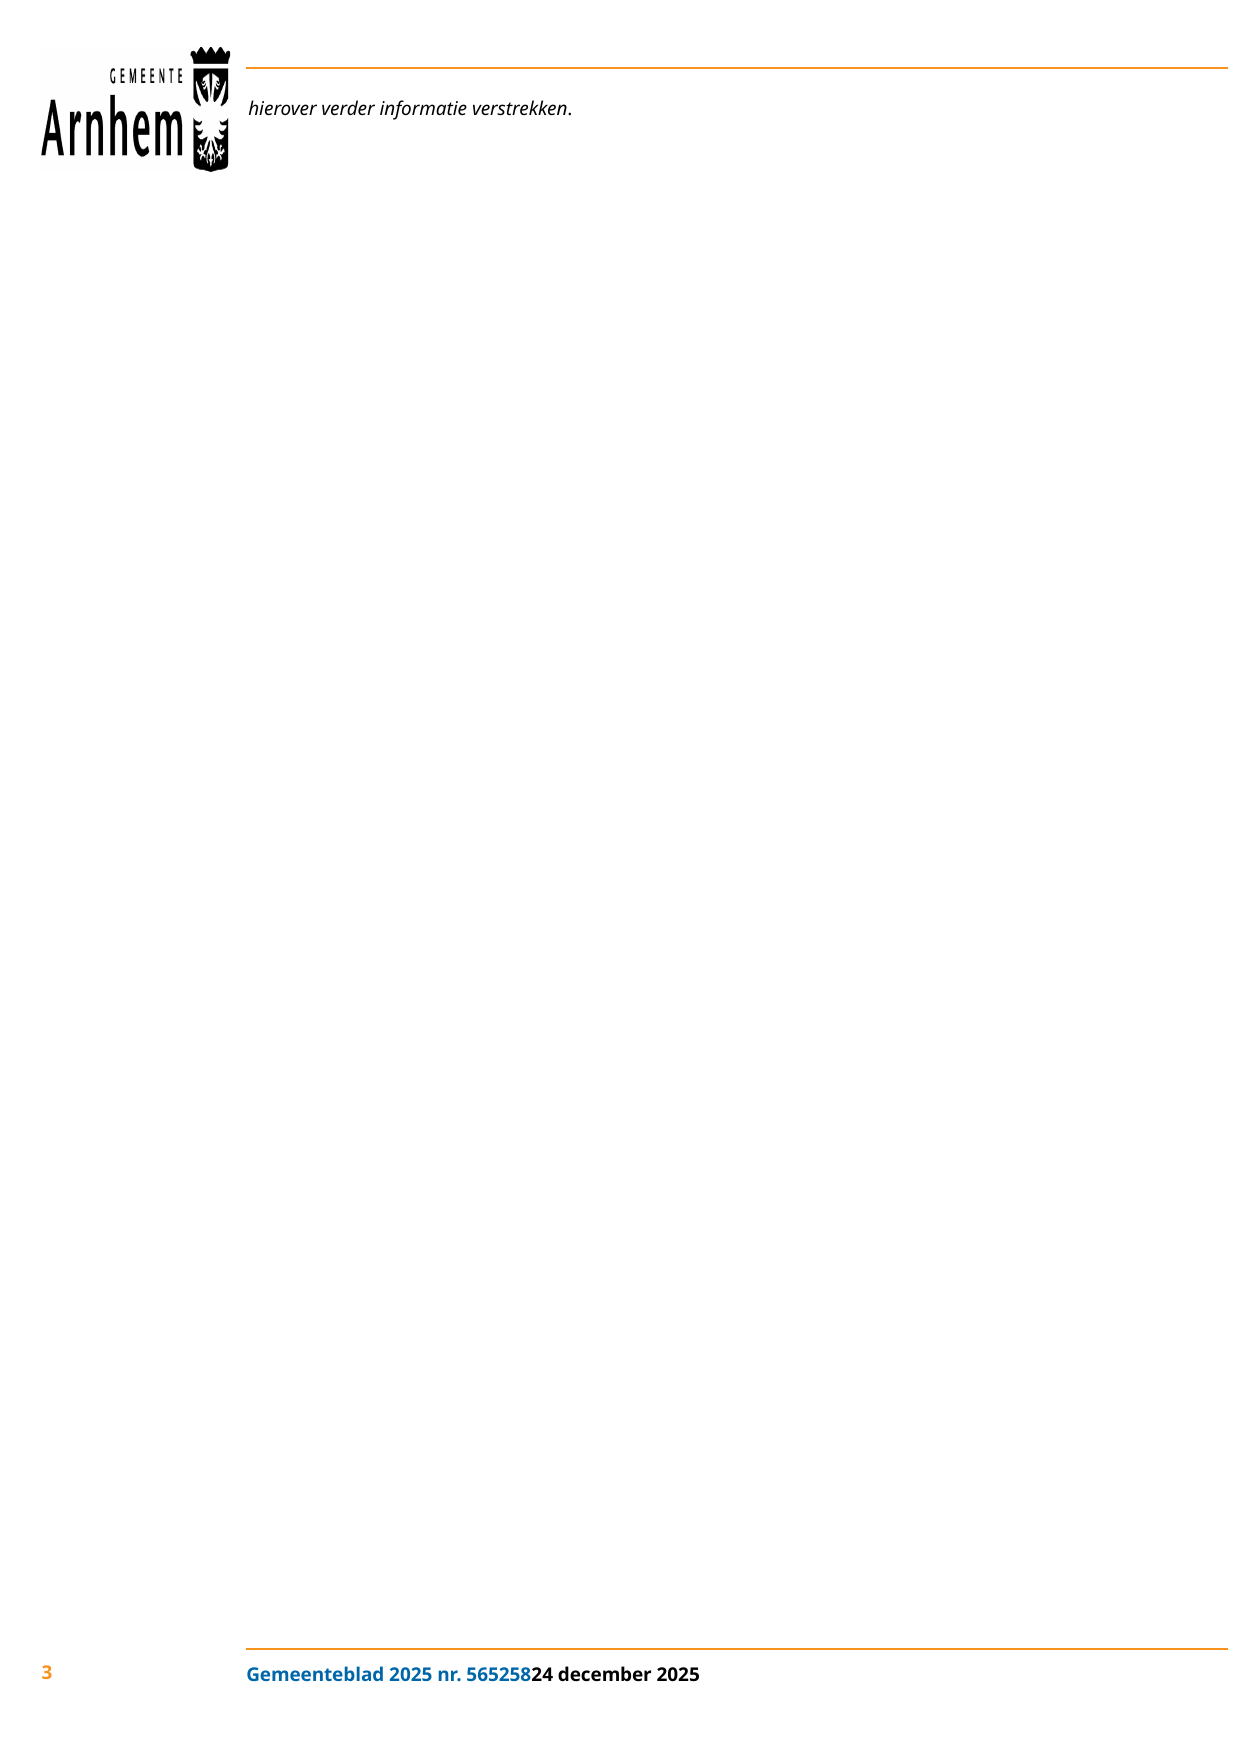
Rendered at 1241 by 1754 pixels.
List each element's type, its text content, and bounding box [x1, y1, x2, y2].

text hierover verder informatie verstrekken. [248, 95, 1152, 121]
picture [41, 47, 231, 172]
